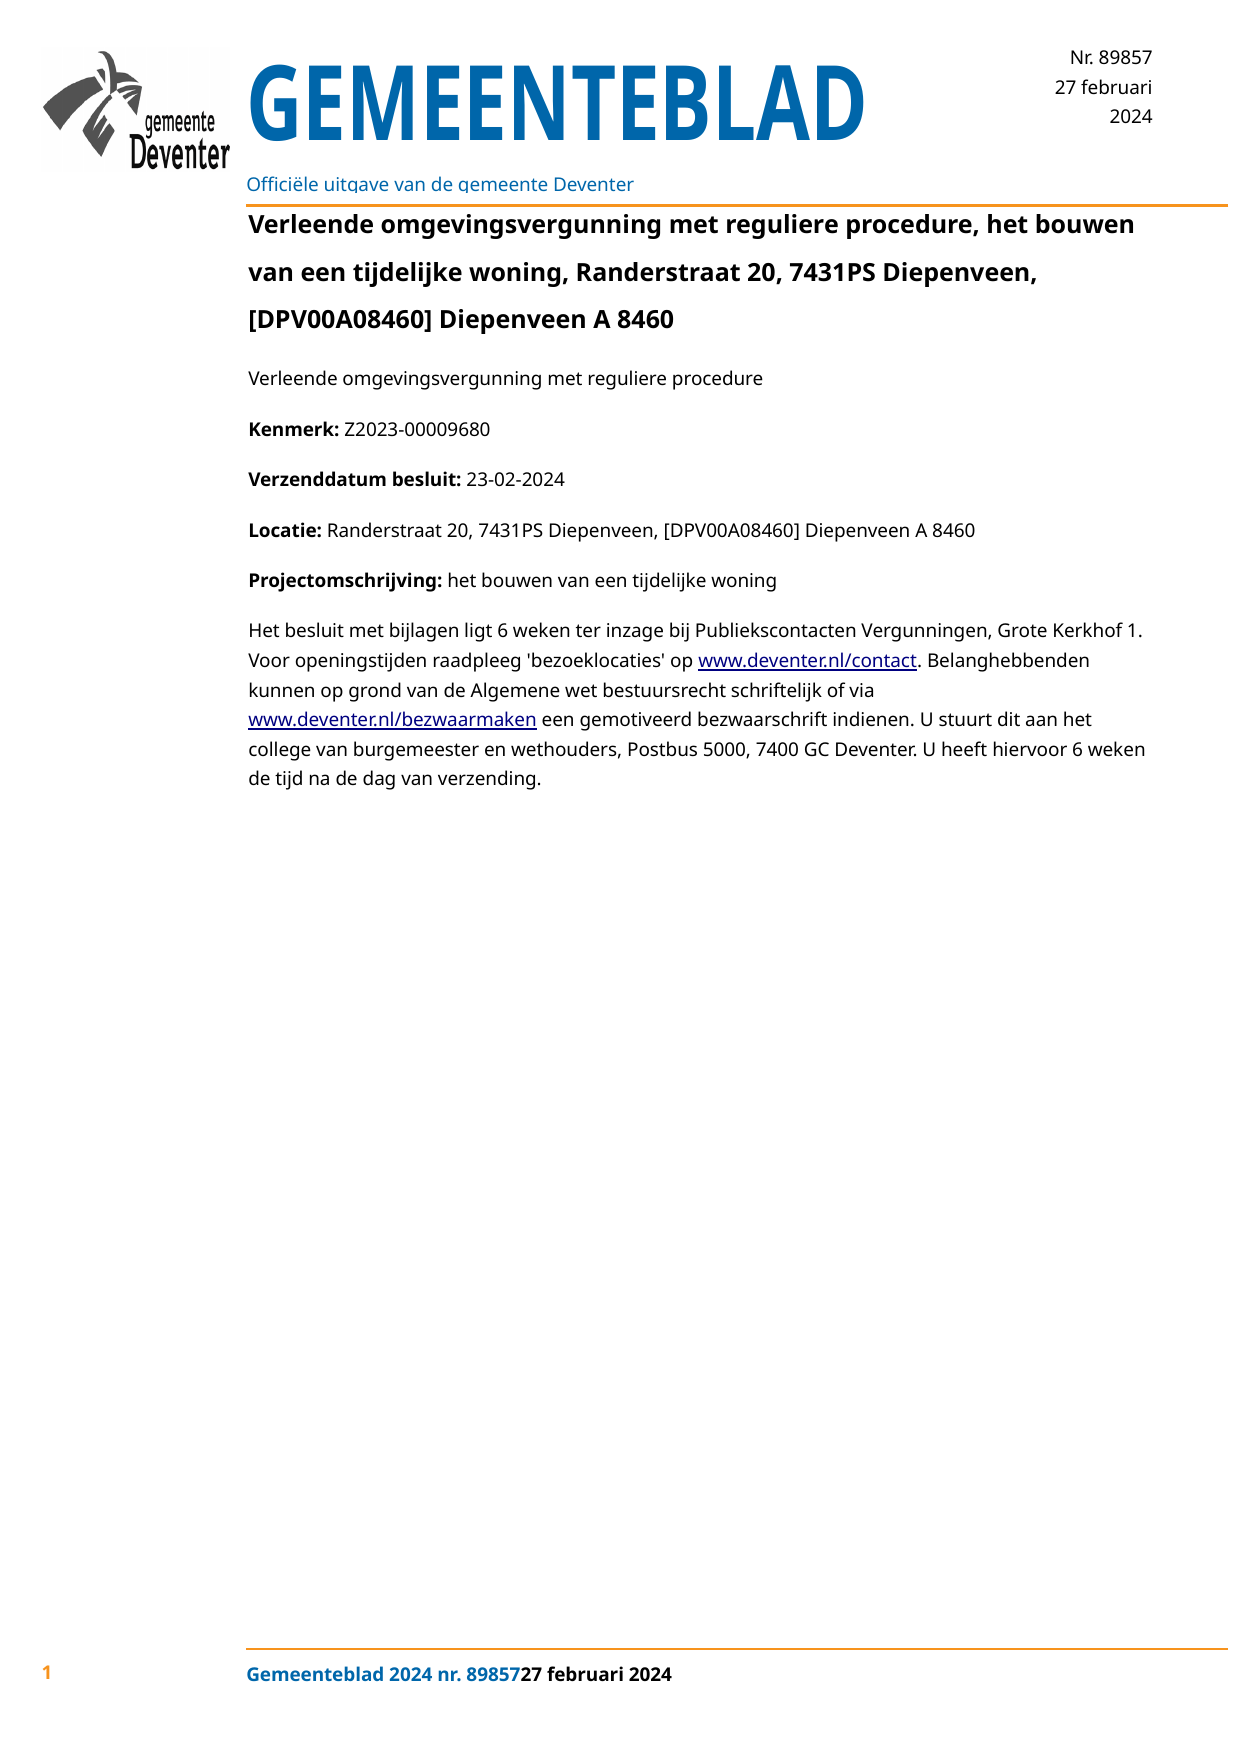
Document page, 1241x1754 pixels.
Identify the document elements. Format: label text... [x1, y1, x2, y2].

text Het besluit met bijlagen ligt 6 weken ter inzage bij Publiekscontacten Vergunningen, Grote Kerkhof 1. Voor openingstijden raadpleeg 'bezoeklocaties' op www.deventer.nl/contact. Belanghebbenden kunnen op grond van de Algemene wet bestuursrecht schriftelijk of via www.deventer.nl/bezwaarmaken een gemotiveerd bezwaarschrift indienen. U stuurt dit aan het college van burgemeester en wethouders, Postbus 5000, 7400 GC Deventer. U heeft hiervoor 6 weken de tijd na de dag van verzending. [248, 618, 1152, 791]
picture [41, 47, 231, 172]
text Verleende omgevingsvergunning met reguliere procedure, het bouwen van een tijdelijke woning, Randerstraat 20, 7431PS Diepenveen, [DPV00A08460] Diepenveen A 8460 [248, 207, 1152, 336]
text Kenmerk: Z2023-00009680 [248, 416, 1152, 442]
text Verzenddatum besluit: 23-02-2024 [248, 466, 1152, 492]
text Projectomschrijving: het bouwen van een tijdelijke woning [248, 567, 1152, 593]
text Verleende omgevingsvergunning met reguliere procedure [248, 366, 1152, 391]
text Locatie: Randerstraat 20, 7431PS Diepenveen, [DPV00A08460] Diepenveen A 8460 [248, 517, 1152, 542]
